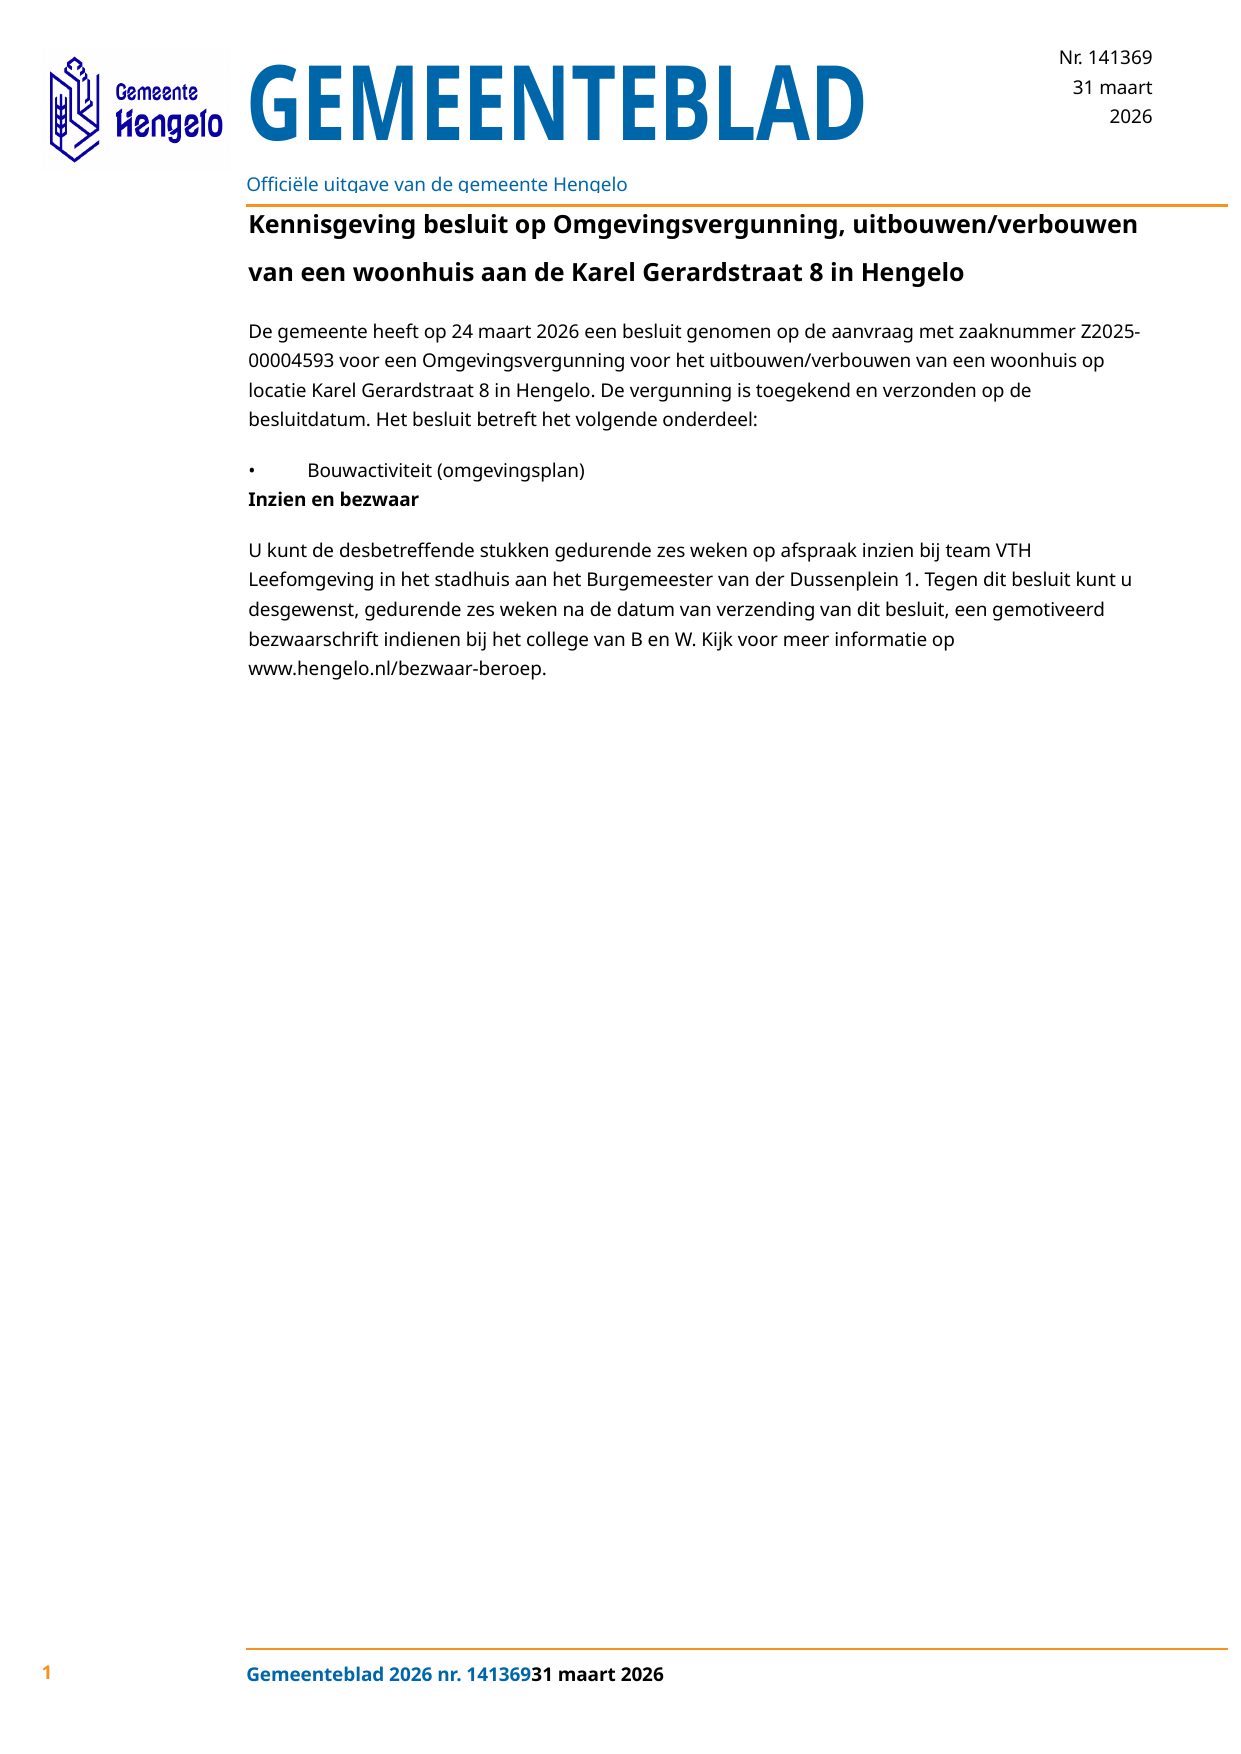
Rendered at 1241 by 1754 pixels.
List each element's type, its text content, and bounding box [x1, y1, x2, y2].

text Inzien en bezwaar [248, 487, 1152, 512]
list Bouwactiviteit (omgevingsplan) [248, 457, 1152, 483]
text De gemeente heeft op 24 maart 2026 een besluit genomen op de aanvraag met zaaknummer Z2025-00004593 voor een Omgevingsvergunning voor het uitbouwen/verbouwen van een woonhuis op locatie Karel Gerardstraat 8 in Hengelo. De vergunning is toegekend en verzonden op de besluitdatum. Het besluit betreft het volgende onderdeel: [248, 318, 1152, 432]
picture [41, 47, 231, 172]
text U kunt de desbetreffende stukken gedurende zes weken op afspraak inzien bij team VTH Leefomgeving in het stadhuis aan het Burgemeester van der Dussenplein 1. Tegen dit besluit kunt u desgewenst, gedurende zes weken na de datum van verzending van dit besluit, een gemotiveerd bezwaarschrift indienen bij het college van B en W. Kijk voor meer informatie op www.hengelo.nl/bezwaar-beroep. [248, 537, 1152, 681]
text Kennisgeving besluit op Omgevingsvergunning, uitbouwen/verbouwen van een woonhuis aan de Karel Gerardstraat 8 in Hengelo [248, 207, 1152, 288]
